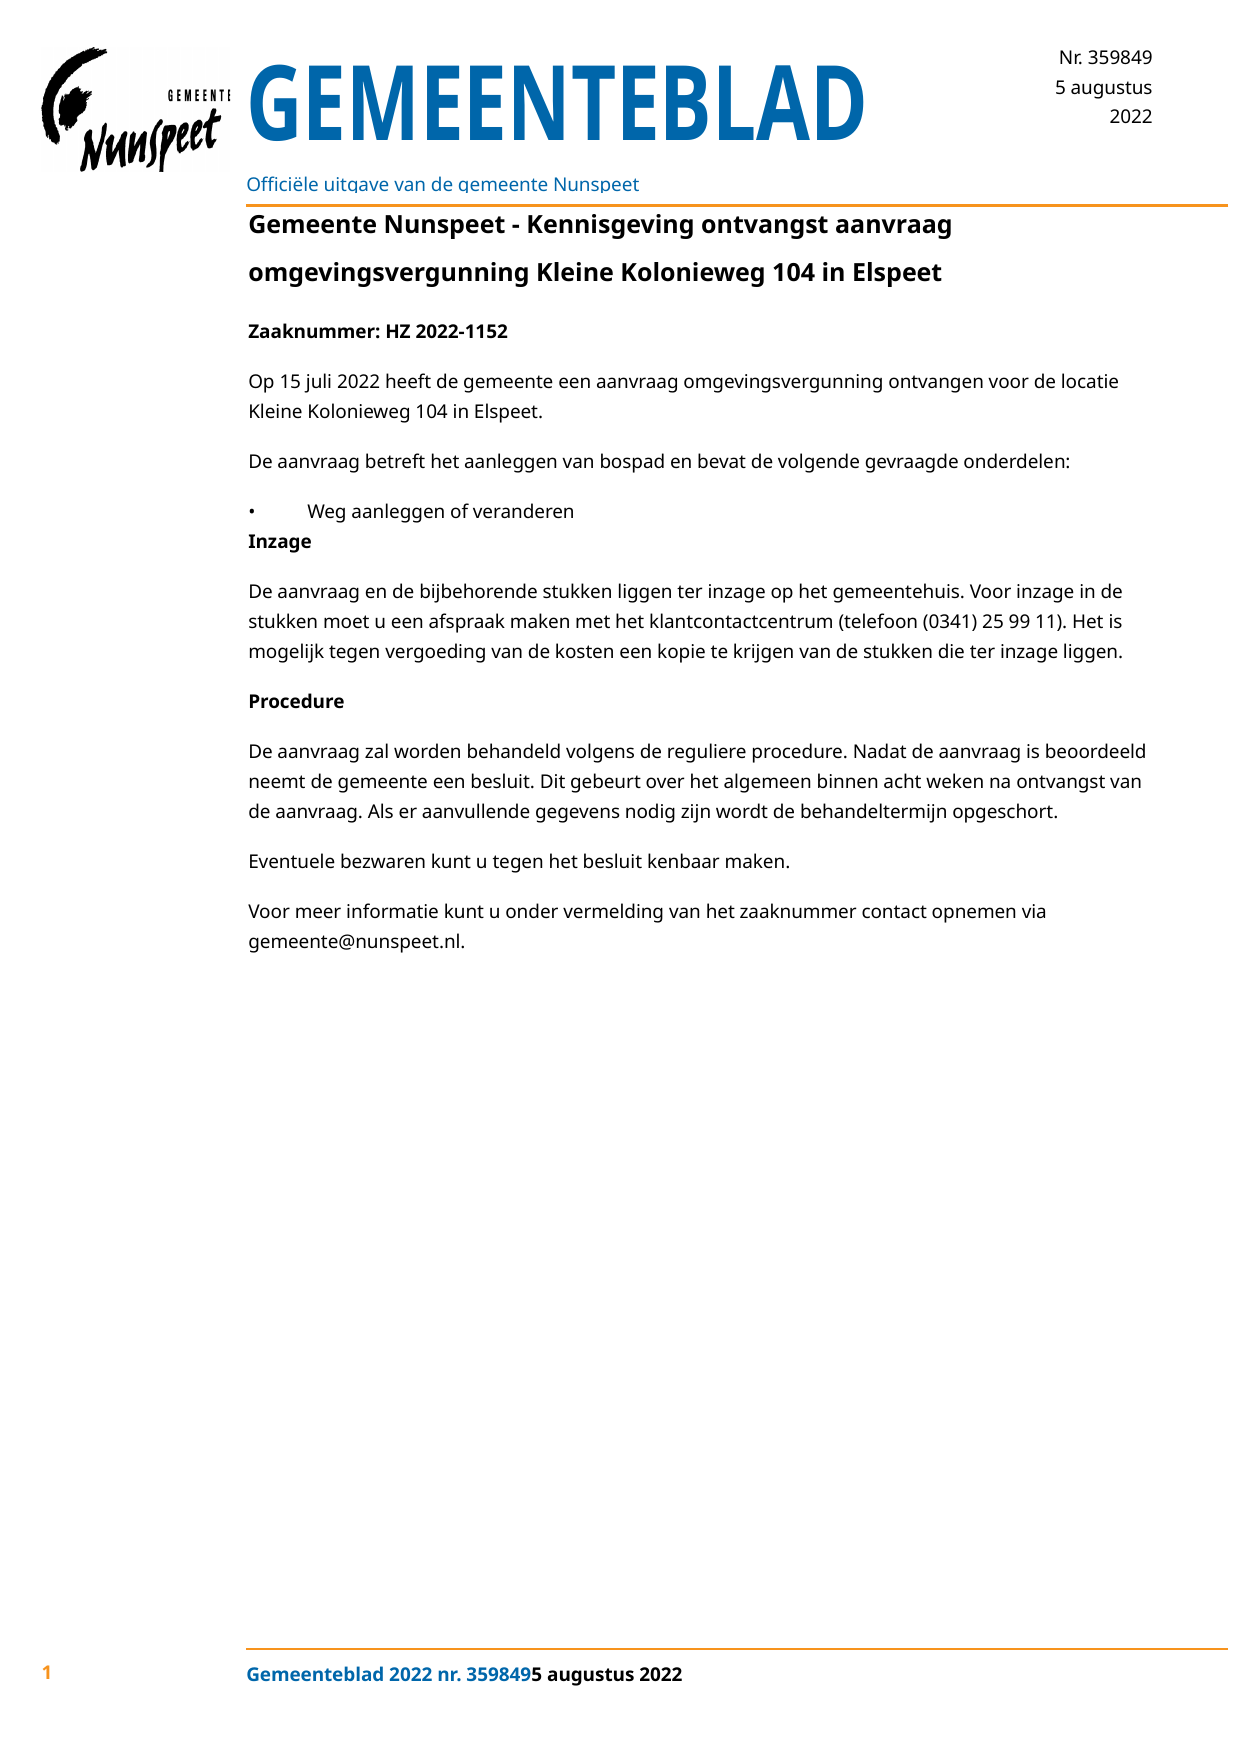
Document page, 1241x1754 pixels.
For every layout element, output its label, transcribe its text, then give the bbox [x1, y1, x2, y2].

picture [41, 47, 231, 172]
text De aanvraag en de bijbehorende stukken liggen ter inzage op het gemeentehuis. Voor inzage in de stukken moet u een afspraak maken met het klantcontactcentrum (telefoon (0341) 25 99 11). Het is mogelijk tegen vergoeding van de kosten een kopie te krijgen van de stukken die ter inzage liggen. [248, 579, 1152, 664]
text Procedure [248, 688, 1152, 714]
text Op 15 juli 2022 heeft de gemeente een aanvraag omgevingsvergunning ontvangen voor de locatie Kleine Kolonieweg 104 in Elspeet. [248, 368, 1152, 424]
text Zaaknummer: HZ 2022-1152 [248, 318, 1152, 344]
text Inzage [248, 528, 1152, 554]
list Weg aanleggen of veranderen [248, 499, 1152, 524]
text Gemeente Nunspeet - Kennisgeving ontvangst aanvraag omgevingsvergunning Kleine Kolonieweg 104 in Elspeet [248, 207, 1152, 288]
text De aanvraag zal worden behandeld volgens de reguliere procedure. Nadat de aanvraag is beoordeeld neemt de gemeente een besluit. Dit gebeurt over het algemeen binnen acht weken na ontvangst van de aanvraag. Als er aanvullende gegevens nodig zijn wordt de behandeltermijn opgeschort. [248, 739, 1152, 824]
text Eventuele bezwaren kunt u tegen het besluit kenbaar maken. [248, 848, 1152, 874]
text Voor meer informatie kunt u onder vermelding van het zaaknummer contact opnemen via gemeente@nunspeet.nl. [248, 899, 1152, 954]
text De aanvraag betreft het aanleggen van bospad en bevat de volgende gevraagde onderdelen: [248, 448, 1152, 474]
